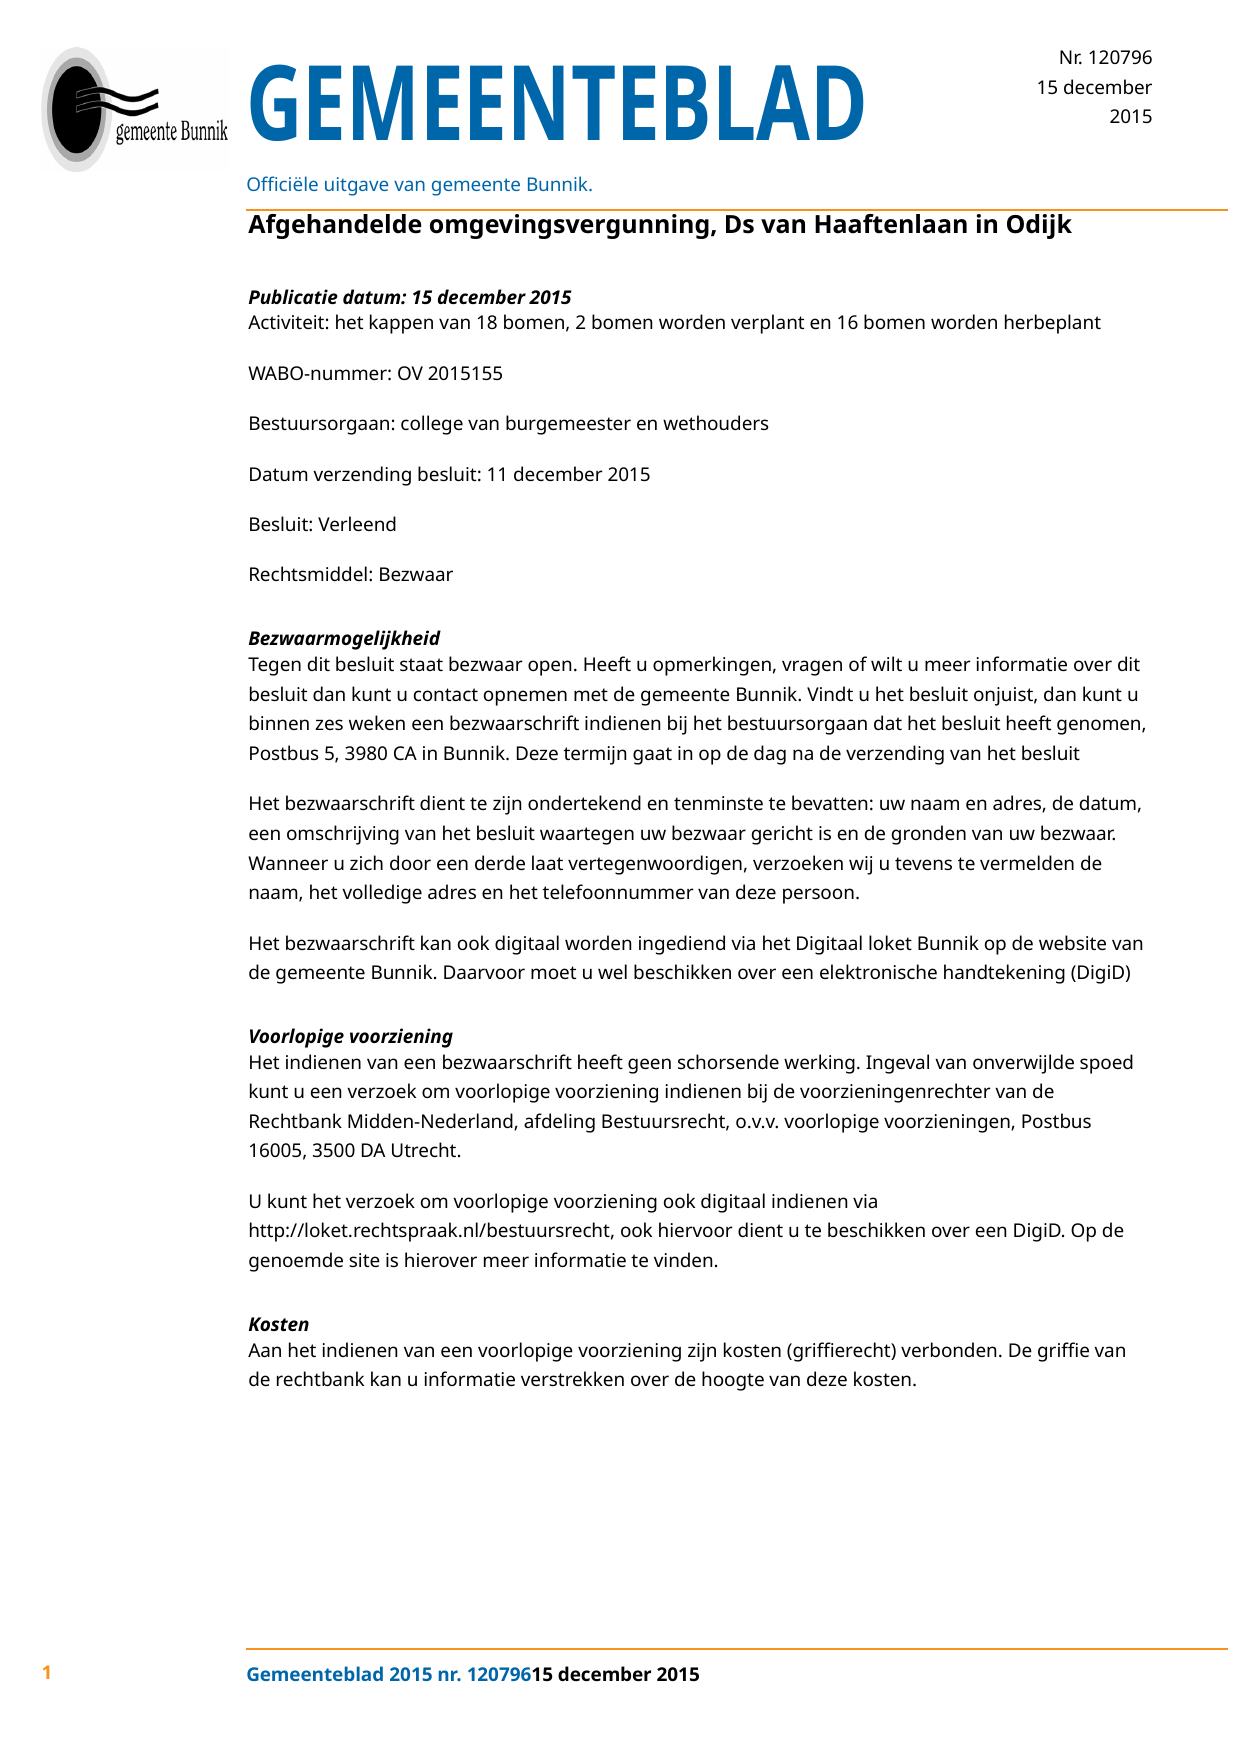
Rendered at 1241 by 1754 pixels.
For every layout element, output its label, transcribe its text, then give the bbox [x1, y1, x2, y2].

text Rechtsmiddel: Bezwaar [248, 562, 1152, 587]
text Activiteit: het kappen van 18 bomen, 2 bomen worden verplant en 16 bomen worden herbeplant [248, 309, 1152, 335]
text Aan het indienen van een voorlopige voorziening zijn kosten (griffierecht) verbonden. De griffie van de rechtbank kan u informatie verstrekken over de hoogte van deze kosten. [248, 1337, 1152, 1392]
text Het indienen van een bezwaarschrift heeft geen schorsende werking. Ingeval van onverwijlde spoed kunt u een verzoek om voorlopige voorziening indienen bij de voorzieningenrechter van de Rechtbank Midden-Nederland, afdeling Bestuursrecht, o.v.v. voorlopige voorzieningen, Postbus 16005, 3500 DA Utrecht. [248, 1049, 1152, 1163]
picture [41, 47, 231, 172]
text Datum verzending besluit: 11 december 2015 [248, 461, 1152, 487]
text Afgehandelde omgevingsvergunning, Ds van Haaftenlaan in Odijk [248, 211, 1152, 241]
text Voorlopige voorziening [248, 1023, 1152, 1049]
text Bezwaarmogelijkheid [248, 626, 1152, 651]
text U kunt het verzoek om voorlopige voorziening ook digitaal indienen via http://loket.rechtspraak.nl/bestuursrecht, ook hiervoor dient u te beschikken over een DigiD. Op de genoemde site is hierover meer informatie te vinden. [248, 1188, 1152, 1273]
text Besluit: Verleend [248, 511, 1152, 537]
text Het bezwaarschrift kan ook digitaal worden ingediend via het Digitaal loket Bunnik op de website van de gemeente Bunnik. Daarvoor moet u wel beschikken over een elektronische handtekening (DigiD) [248, 930, 1152, 985]
text Tegen dit besluit staat bezwaar open. Heeft u opmerkingen, vragen of wilt u meer informatie over dit besluit dan kunt u contact opnemen met de gemeente Bunnik. Vindt u het besluit onjuist, dan kunt u binnen zes weken een bezwaarschrift indienen bij het bestuursorgaan dat het besluit heeft genomen, Postbus 5, 3980 CA in Bunnik. Deze termijn gaat in op de dag na de verzending van het besluit [248, 651, 1152, 766]
text Bestuursorgaan: college van burgemeester en wethouders [248, 410, 1152, 436]
text WABO-nummer: OV 2015155 [248, 360, 1152, 386]
text Het bezwaarschrift dient te zijn ondertekend en tenminste te bevatten: uw naam en adres, de datum, een omschrijving van het besluit waartegen uw bezwaar gericht is en de gronden van uw bezwaar. Wanneer u zich door een derde laat vertegenwoordigen, verzoeken wij u tevens te vermelden de naam, het volledige adres en het telefoonnummer van deze persoon. [248, 791, 1152, 905]
text Kosten [248, 1311, 1152, 1337]
text Publicatie datum: 15 december 2015 [248, 284, 1152, 309]
